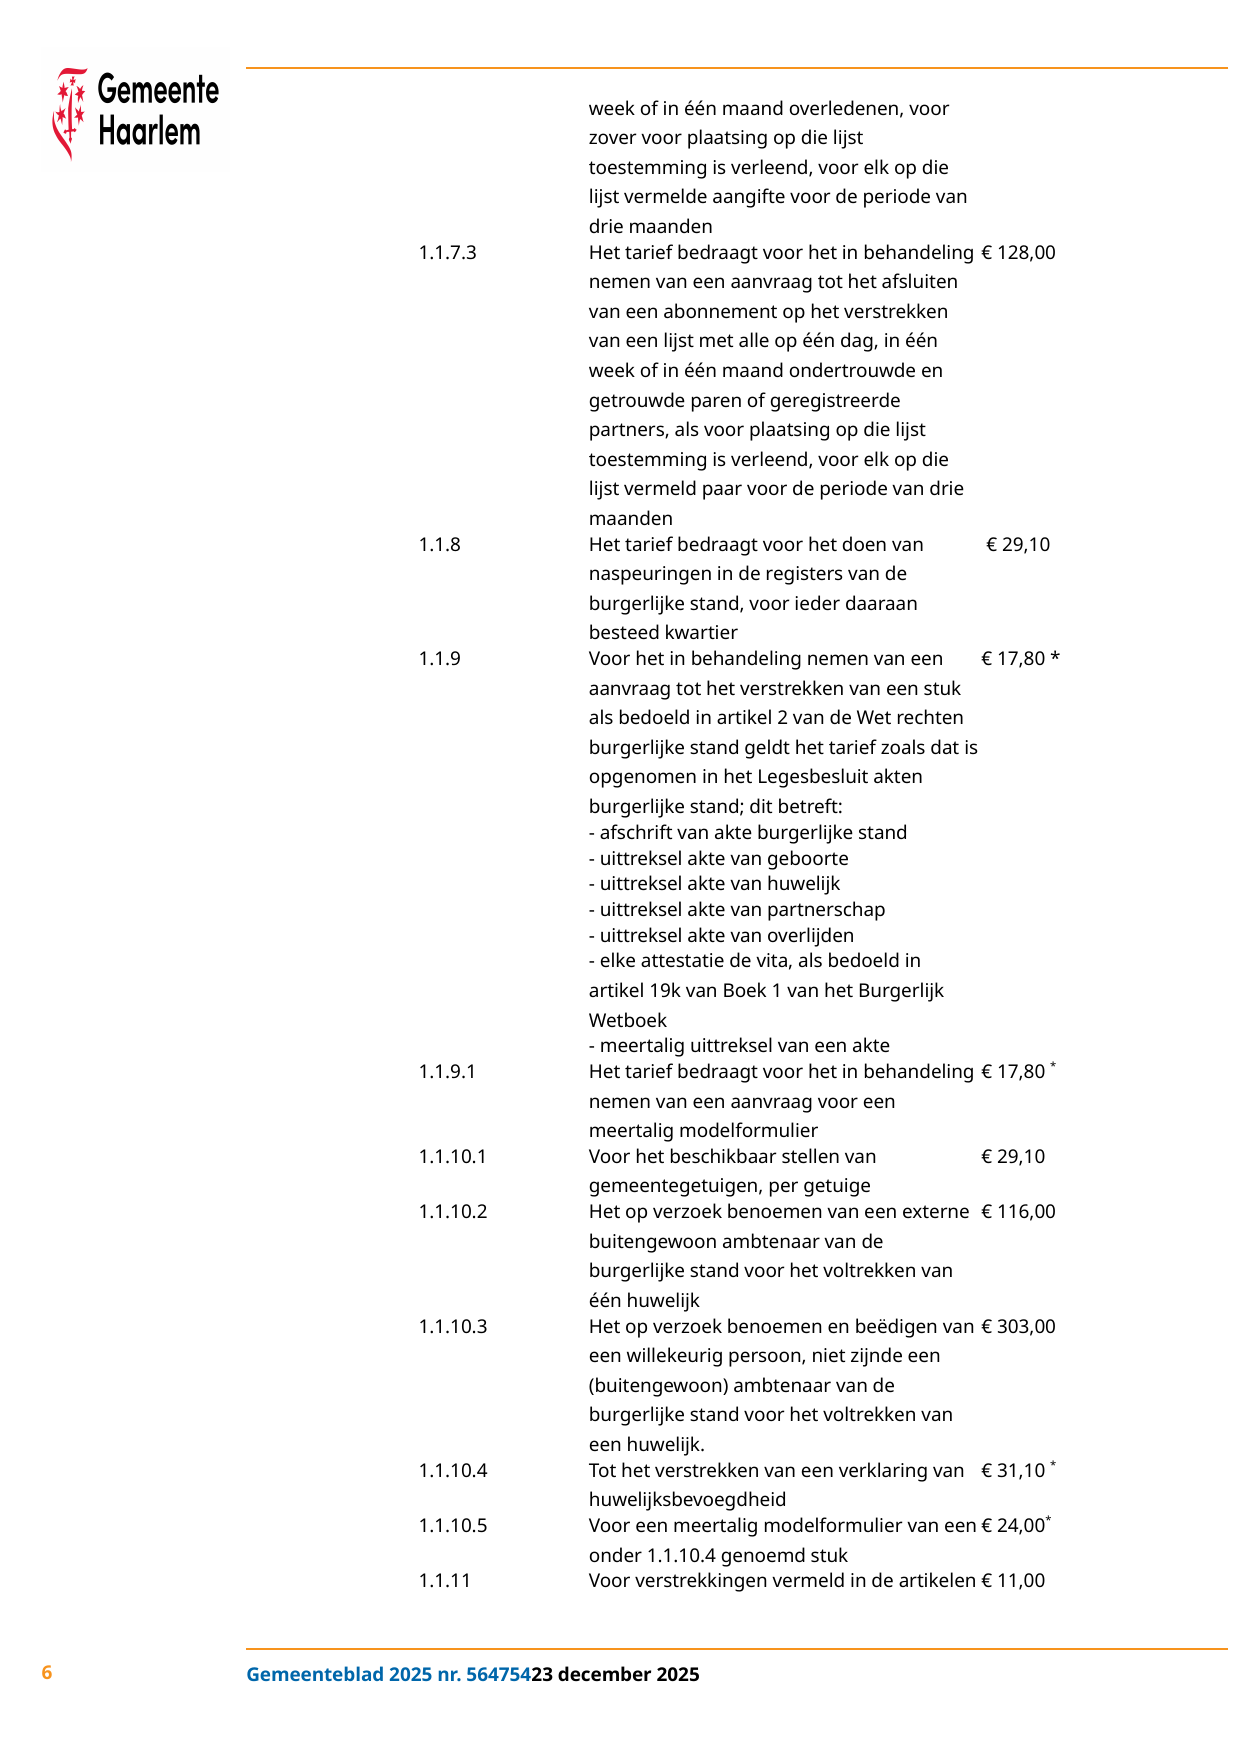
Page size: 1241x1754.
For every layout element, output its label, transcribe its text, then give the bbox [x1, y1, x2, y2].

table_cell - meertalig uittreksel van een akte [589, 1033, 981, 1058]
table_cell [418, 845, 589, 870]
table_cell 1.1.11 [418, 1568, 589, 1593]
table_cell [248, 1568, 418, 1593]
table_cell [248, 819, 418, 845]
table_cell Het tarief bedraagt voor het in behandeling nemen van een aanvraag tot het afsluiten van een abonnement op het verstrekken van een lijst met alle op één dag, in één week of in één maand ondertrouwde en getrouwde paren of geregistreerde partners, als voor plaatsing op die lijst toestemming is verleend, voor elk op die lijst vermeld paar voor de periode van drie maanden [589, 239, 981, 531]
table_cell - uittreksel akte van huwelijk [589, 870, 981, 896]
table_cell [248, 948, 418, 1032]
table_cell [418, 870, 589, 896]
table_cell [981, 95, 1152, 239]
table_cell Voor het in behandeling nemen van een aanvraag tot het verstrekken van een stuk als bedoeld in artikel 2 van de Wet rechten burgerlijke stand geldt het tarief zoals dat is opgenomen in het Legesbesluit akten burgerlijke stand; dit betreft: [589, 645, 981, 819]
table_cell € 29,10 [981, 531, 1152, 645]
table_cell [981, 1033, 1152, 1058]
table_cell [248, 1143, 418, 1198]
table_cell Voor verstrekkingen vermeld in de artikelen [589, 1568, 981, 1593]
table_cell - uittreksel akte van partnerschap [589, 896, 981, 922]
table_cell € 11,00 [981, 1568, 1152, 1593]
picture [41, 47, 231, 172]
table_cell [418, 95, 589, 239]
table_cell € 24,00* [981, 1512, 1152, 1568]
table_cell [981, 845, 1152, 870]
table_cell [981, 870, 1152, 896]
table_cell 1.1.10.3 [418, 1313, 589, 1457]
table_cell [248, 1199, 418, 1313]
table_cell € 17,80 * [981, 1058, 1152, 1143]
table_cell - elke attestatie de vita, als bedoeld in artikel 19k van Boek 1 van het Burgerlijk Wetboek [589, 948, 981, 1032]
table_cell 1.1.10.4 [418, 1457, 589, 1512]
table_cell [418, 896, 589, 922]
table_cell week of in één maand overledenen, voor zover voor plaatsing op die lijst toestemming is verleend, voor elk op die lijst vermelde aangifte voor de periode van drie maanden [589, 95, 981, 239]
table_cell [248, 870, 418, 896]
table_cell € 116,00 [981, 1199, 1152, 1313]
table_cell € 303,00 [981, 1313, 1152, 1457]
table_cell 1.1.9.1 [418, 1058, 589, 1143]
table_cell 1.1.8 [418, 531, 589, 645]
table_cell 1.1.7.3 [418, 239, 589, 531]
table_cell [981, 819, 1152, 845]
table_cell [418, 1033, 589, 1058]
table_cell [248, 922, 418, 948]
table_cell [248, 1033, 418, 1058]
table_cell [418, 948, 589, 1032]
table_cell € 17,80 * [981, 645, 1152, 819]
table_cell [418, 819, 589, 845]
table_cell [981, 922, 1152, 948]
table_cell 1.1.10.5 [418, 1512, 589, 1568]
table_cell [981, 948, 1152, 1032]
table_cell [248, 1058, 418, 1143]
table_cell - afschrift van akte burgerlijke stand [589, 819, 981, 845]
table_cell [248, 845, 418, 870]
table_cell [248, 239, 418, 531]
table_cell [418, 922, 589, 948]
table_cell [981, 896, 1152, 922]
table_cell 1.1.10.2 [418, 1199, 589, 1313]
table_cell - uittreksel akte van overlijden [589, 922, 981, 948]
table_cell [248, 896, 418, 922]
table_cell 1.1.9 [418, 645, 589, 819]
table_cell Voor het beschikbaar stellen van gemeentegetuigen, per getuige [589, 1143, 981, 1198]
table_cell Het op verzoek benoemen en beëdigen van een willekeurig persoon, niet zijnde een (buitengewoon) ambtenaar van de burgerlijke stand voor het voltrekken van een huwelijk. [589, 1313, 981, 1457]
table_cell € 29,10 [981, 1143, 1152, 1198]
table_cell 1.1.10.1 [418, 1143, 589, 1198]
table_cell Het tarief bedraagt voor het doen van naspeuringen in de registers van de burgerlijke stand, voor ieder daaraan besteed kwartier [589, 531, 981, 645]
table_cell [248, 531, 418, 645]
table_cell Het op verzoek benoemen van een externe buitengewoon ambtenaar van de burgerlijke stand voor het voltrekken van één huwelijk [589, 1199, 981, 1313]
table_cell € 128,00 [981, 239, 1152, 531]
table_cell [248, 1512, 418, 1568]
table_cell € 31,10 * [981, 1457, 1152, 1512]
table_cell [248, 1457, 418, 1512]
table_cell [248, 1313, 418, 1457]
table_cell - uittreksel akte van geboorte [589, 845, 981, 870]
table_cell Voor een meertalig modelformulier van een onder 1.1.10.4 genoemd stuk [589, 1512, 981, 1568]
table_cell Het tarief bedraagt voor het in behandeling nemen van een aanvraag voor een meertalig modelformulier [589, 1058, 981, 1143]
table_cell [248, 95, 418, 239]
table_cell [248, 645, 418, 819]
table_cell Tot het verstrekken van een verklaring van huwelijksbevoegdheid [589, 1457, 981, 1512]
